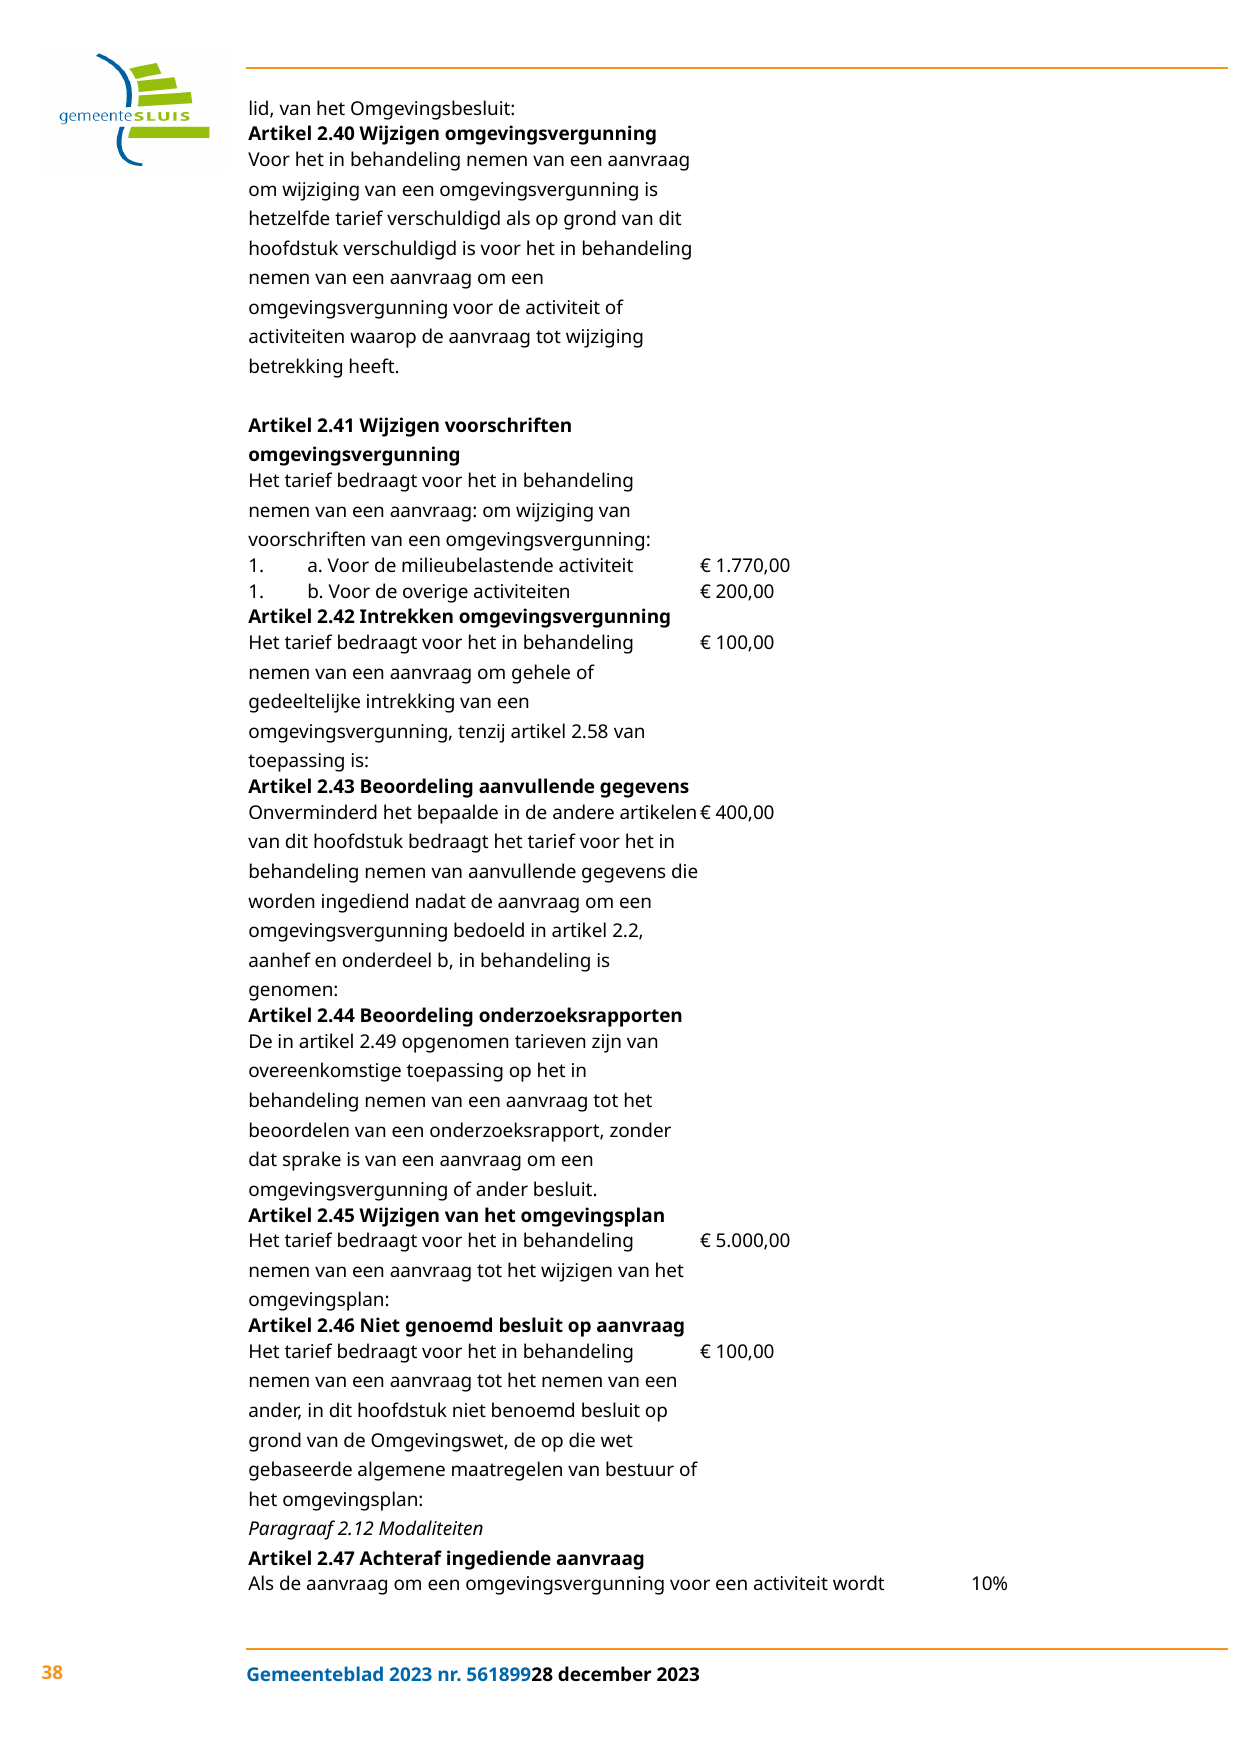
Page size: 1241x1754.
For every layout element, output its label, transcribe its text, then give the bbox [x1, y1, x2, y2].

picture [41, 47, 231, 172]
table_cell Artikel 2.43 Beoordeling aanvullende gegevens [248, 774, 700, 799]
table_cell € 200,00 [700, 578, 1152, 604]
table_cell Artikel 2.45 Wijzigen van het omgevingsplan [248, 1202, 700, 1227]
table_cell a. Voor de milieubelastende activiteit [248, 552, 700, 578]
table_cell € 100,00 [700, 1338, 1152, 1512]
table_cell Artikel 2.46 Niet genoemd besluit op aanvraag [248, 1313, 700, 1338]
table_cell Het tarief bedraagt voor het in behandeling nemen van een aanvraag tot het wijzigen van het omgevingsplan: [248, 1228, 700, 1312]
table_header [700, 412, 1152, 467]
table_cell Het tarief bedraagt voor het in behandeling nemen van een aanvraag om gehele of gedeeltelijke intrekking van een omgevingsvergunning, tenzij artikel 2.58 van toepassing is: [248, 629, 700, 773]
table_cell € 100,00 [700, 629, 1152, 773]
table_cell [700, 95, 1152, 121]
table_cell [700, 1028, 1152, 1202]
table_cell [700, 1202, 1152, 1227]
table_header Artikel 2.47 Achteraf ingediende aanvraag [248, 1545, 971, 1570]
table_cell Artikel 2.40 Wijzigen omgevingsvergunning [248, 121, 700, 146]
table_header [971, 1545, 1152, 1570]
table_cell b. Voor de overige activiteiten [248, 578, 700, 604]
table_cell [700, 467, 1152, 552]
table_cell Als de aanvraag om een omgevingsvergunning voor een activiteit wordt [248, 1570, 971, 1596]
table_cell lid, van het Omgevingsbesluit: [248, 95, 700, 121]
table_cell [700, 1313, 1152, 1338]
table_cell Onverminderd het bepaalde in de andere artikelen van dit hoofdstuk bedraagt het tarief voor het in behandeling nemen van aanvullende gegevens die worden ingediend nadat de aanvraag om een omgevingsvergunning bedoeld in artikel 2.2, aanhef en onderdeel b, in behandeling is genomen: [248, 799, 700, 1002]
table_cell Artikel 2.42 Intrekken omgevingsvergunning [248, 604, 700, 629]
table_cell [700, 604, 1152, 629]
table_cell Het tarief bedraagt voor het in behandeling nemen van een aanvraag: om wijziging van voorschriften van een omgevingsvergunning: [248, 467, 700, 552]
table_cell € 400,00 [700, 799, 1152, 1002]
table_header Artikel 2.41 Wijzigen voorschriften omgevingsvergunning [248, 412, 700, 467]
table_cell Het tarief bedraagt voor het in behandeling nemen van een aanvraag tot het nemen van een ander, in dit hoofdstuk niet benoemd besluit op grond van de Omgevingswet, de op die wet gebaseerde algemene maatregelen van bestuur of het omgevingsplan: [248, 1338, 700, 1512]
table_cell De in artikel 2.49 opgenomen tarieven zijn van overeenkomstige toepassing op het in behandeling nemen van een aanvraag tot het beoordelen van een onderzoeksrapport, zonder dat sprake is van een aanvraag om een omgevingsvergunning of ander besluit. [248, 1028, 700, 1202]
table_cell Artikel 2.44 Beoordeling onderzoeksrapporten [248, 1003, 700, 1028]
text Paragraaf 2.12 Modaliteiten [248, 1515, 1152, 1541]
table_cell [700, 146, 1152, 379]
table_cell [700, 121, 1152, 146]
table_cell Voor het in behandeling nemen van een aanvraag om wijziging van een omgevingsvergunning is hetzelfde tarief verschuldigd als op grond van dit hoofdstuk verschuldigd is voor het in behandeling nemen van een aanvraag om een omgevingsvergunning voor de activiteit of activiteiten waarop de aanvraag tot wijziging betrekking heeft. [248, 146, 700, 379]
table_cell [700, 774, 1152, 799]
table_cell [700, 1003, 1152, 1028]
table_cell € 1.770,00 [700, 552, 1152, 578]
table_cell 10% [971, 1570, 1152, 1596]
table_cell € 5.000,00 [700, 1228, 1152, 1312]
